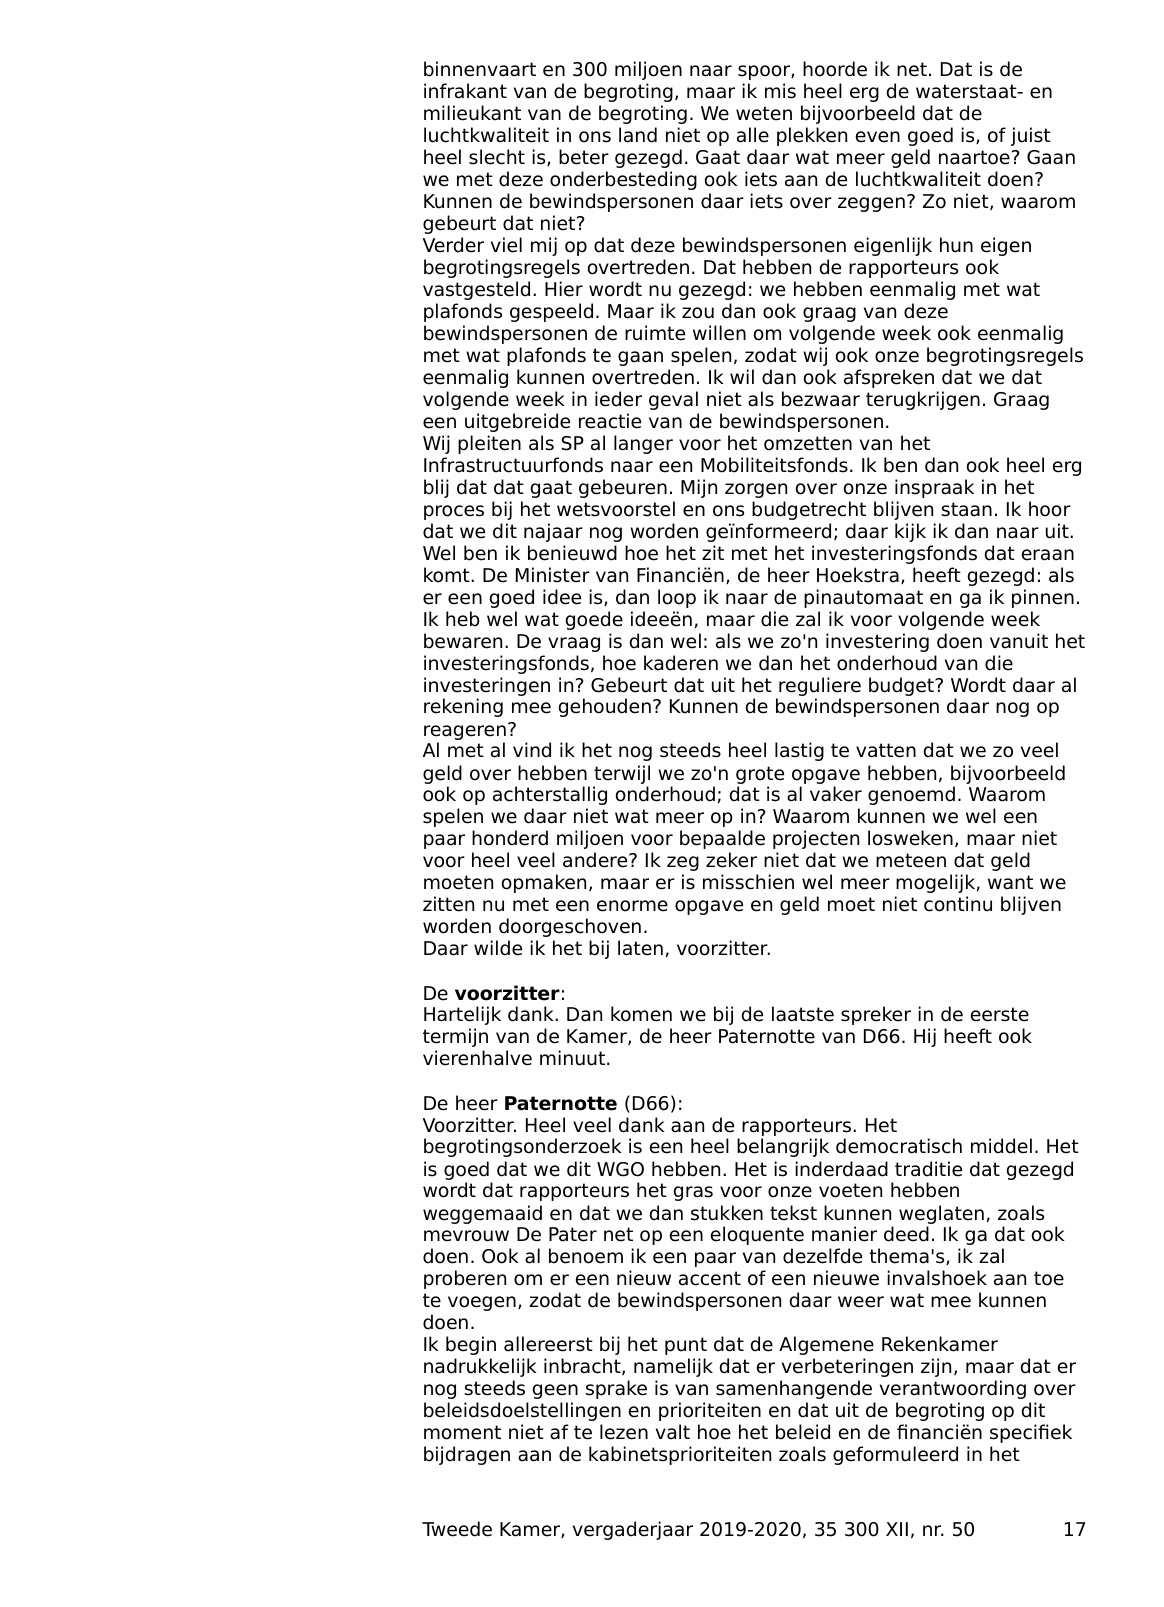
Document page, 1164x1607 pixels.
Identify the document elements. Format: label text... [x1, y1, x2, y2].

text Al met al vind ik het nog steeds heel lastig te vatten dat we zo veel geld over hebben terwijl we zo'n grote opgave hebben, bijvoorbeeld ook op achterstallig onderhoud; dat is al vaker genoemd. Waarom spelen we daar niet wat meer op in? Waarom kunnen we wel een paar honderd miljoen voor bepaalde projecten losweken, maar niet voor heel veel andere? Ik zeg zeker niet dat we meteen dat geld moeten opmaken, maar er is misschien wel meer mogelijk, want we zitten nu met een enorme opgave en geld moet niet continu blijven worden doorgeschoven. [422, 740, 1087, 938]
text Verder viel mij op dat deze bewindspersonen eigenlijk hun eigen begrotingsregels overtreden. Dat hebben de rapporteurs ook vastgesteld. Hier wordt nu gezegd: we hebben eenmalig met wat plafonds gespeeld. Maar ik zou dan ook graag van deze bewindspersonen de ruimte willen om volgende week ook eenmalig met wat plafonds te gaan spelen, zodat wij ook onze begrotingsregels eenmalig kunnen overtreden. Ik wil dan ook afspreken dat we dat volgende week in ieder geval niet als bezwaar terugkrijgen. Graag een uitgebreide reactie van de bewindspersonen. [422, 235, 1087, 433]
text Hartelijk dank. Dan komen we bij de laatste spreker in de eerste termijn van de Kamer, de heer Paternotte van D66. Hij heeft ook vierenhalve minuut. [422, 1004, 1087, 1070]
text De heer Paternotte (D66): [422, 1092, 1087, 1114]
text Daar wilde ik het bij laten, voorzitter. [422, 938, 1087, 960]
text binnenvaart en 300 miljoen naar spoor, hoorde ik net. Dat is de infrakant van de begroting, maar ik mis heel erg de waterstaat- en milieukant van de begroting. We weten bijvoorbeeld dat de luchtkwaliteit in ons land niet op alle plekken even goed is, of juist heel slecht is, beter gezegd. Gaat daar wat meer geld naartoe? Gaan we met deze onderbesteding ook iets aan de luchtkwaliteit doen? Kunnen de bewindspersonen daar iets over zeggen? Zo niet, waarom gebeurt dat niet? [422, 59, 1087, 235]
text Wij pleiten als SP al langer voor het omzetten van het Infrastructuurfonds naar een Mobiliteitsfonds. Ik ben dan ook heel erg blij dat dat gaat gebeuren. Mijn zorgen over onze inspraak in het proces bij het wetsvoorstel en ons budgetrecht blijven staan. Ik hoor dat we dit najaar nog worden geïnformeerd; daar kijk ik dan naar uit. Wel ben ik benieuwd hoe het zit met het investeringsfonds dat eraan komt. De Minister van Financiën, de heer Hoekstra, heeft gezegd: als er een goed idee is, dan loop ik naar de pinautomaat en ga ik pinnen. Ik heb wel wat goede ideeën, maar die zal ik voor volgende week bewaren. De vraag is dan wel: als we zo'n investering doen vanuit het investeringsfonds, hoe kaderen we dan het onderhoud van die investeringen in? Gebeurt dat uit het reguliere budget? Wordt daar al rekening mee gehouden? Kunnen de bewindspersonen daar nog op reageren? [422, 433, 1087, 740]
text Voorzitter. Heel veel dank aan de rapporteurs. Het begrotingsonderzoek is een heel belangrijk democratisch middel. Het is goed dat we dit WGO hebben. Het is inderdaad traditie dat gezegd wordt dat rapporteurs het gras voor onze voeten hebben weggemaaid en dat we dan stukken tekst kunnen weglaten, zoals mevrouw De Pater net op een eloquente manier deed. Ik ga dat ook doen. Ook al benoem ik een paar van dezelfde thema's, ik zal proberen om er een nieuw accent of een nieuwe invalshoek aan toe te voegen, zodat de bewindspersonen daar weer wat mee kunnen doen. [422, 1114, 1087, 1334]
text De voorzitter: [422, 982, 1087, 1004]
text Ik begin allereerst bij het punt dat de Algemene Rekenkamer nadrukkelijk inbracht, namelijk dat er verbeteringen zijn, maar dat er nog steeds geen sprake is van samenhangende verantwoording over beleidsdoelstellingen en prioriteiten en dat uit de begroting op dit moment niet af te lezen valt hoe het beleid en de financiën specifiek bijdragen aan de kabinetsprioriteiten zoals geformuleerd in het [422, 1334, 1087, 1466]
